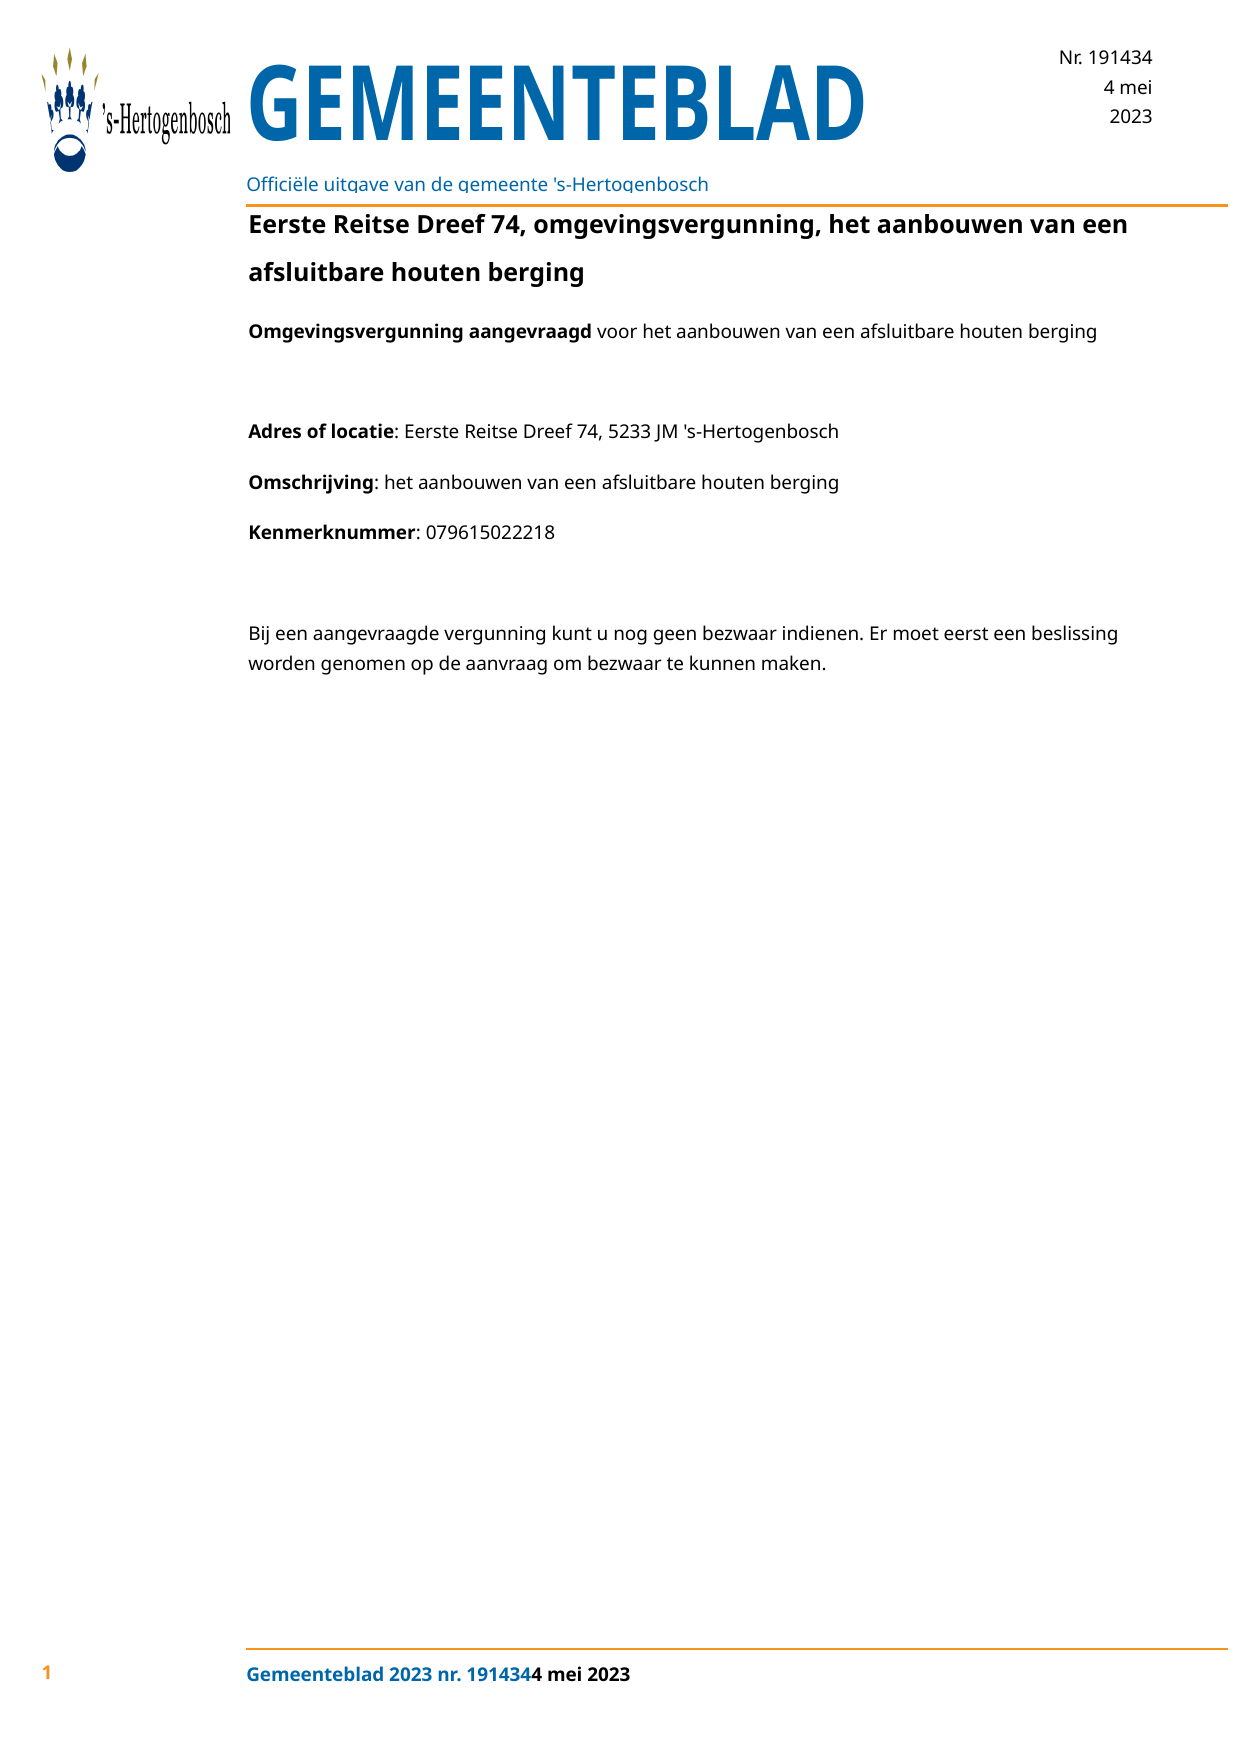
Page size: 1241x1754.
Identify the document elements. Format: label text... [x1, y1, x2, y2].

text Omgevingsvergunning aangevraagd voor het aanbouwen van een afsluitbare houten berging [248, 318, 1152, 344]
text Kenmerknummer: 079615022218 [248, 519, 1152, 545]
text Adres of locatie: Eerste Reitse Dreef 74, 5233 JM 's-Hertogenbosch [248, 419, 1152, 444]
text Bij een aangevraagde vergunning kunt u nog geen bezwaar indienen. Er moet eerst een beslissing worden genomen op de aanvraag om bezwaar te kunnen maken. [248, 620, 1152, 676]
text Omschrijving: het aanbouwen van een afsluitbare houten berging [248, 469, 1152, 495]
picture [41, 47, 231, 172]
text Eerste Reitse Dreef 74, omgevingsvergunning, het aanbouwen van een afsluitbare houten berging [248, 207, 1152, 288]
